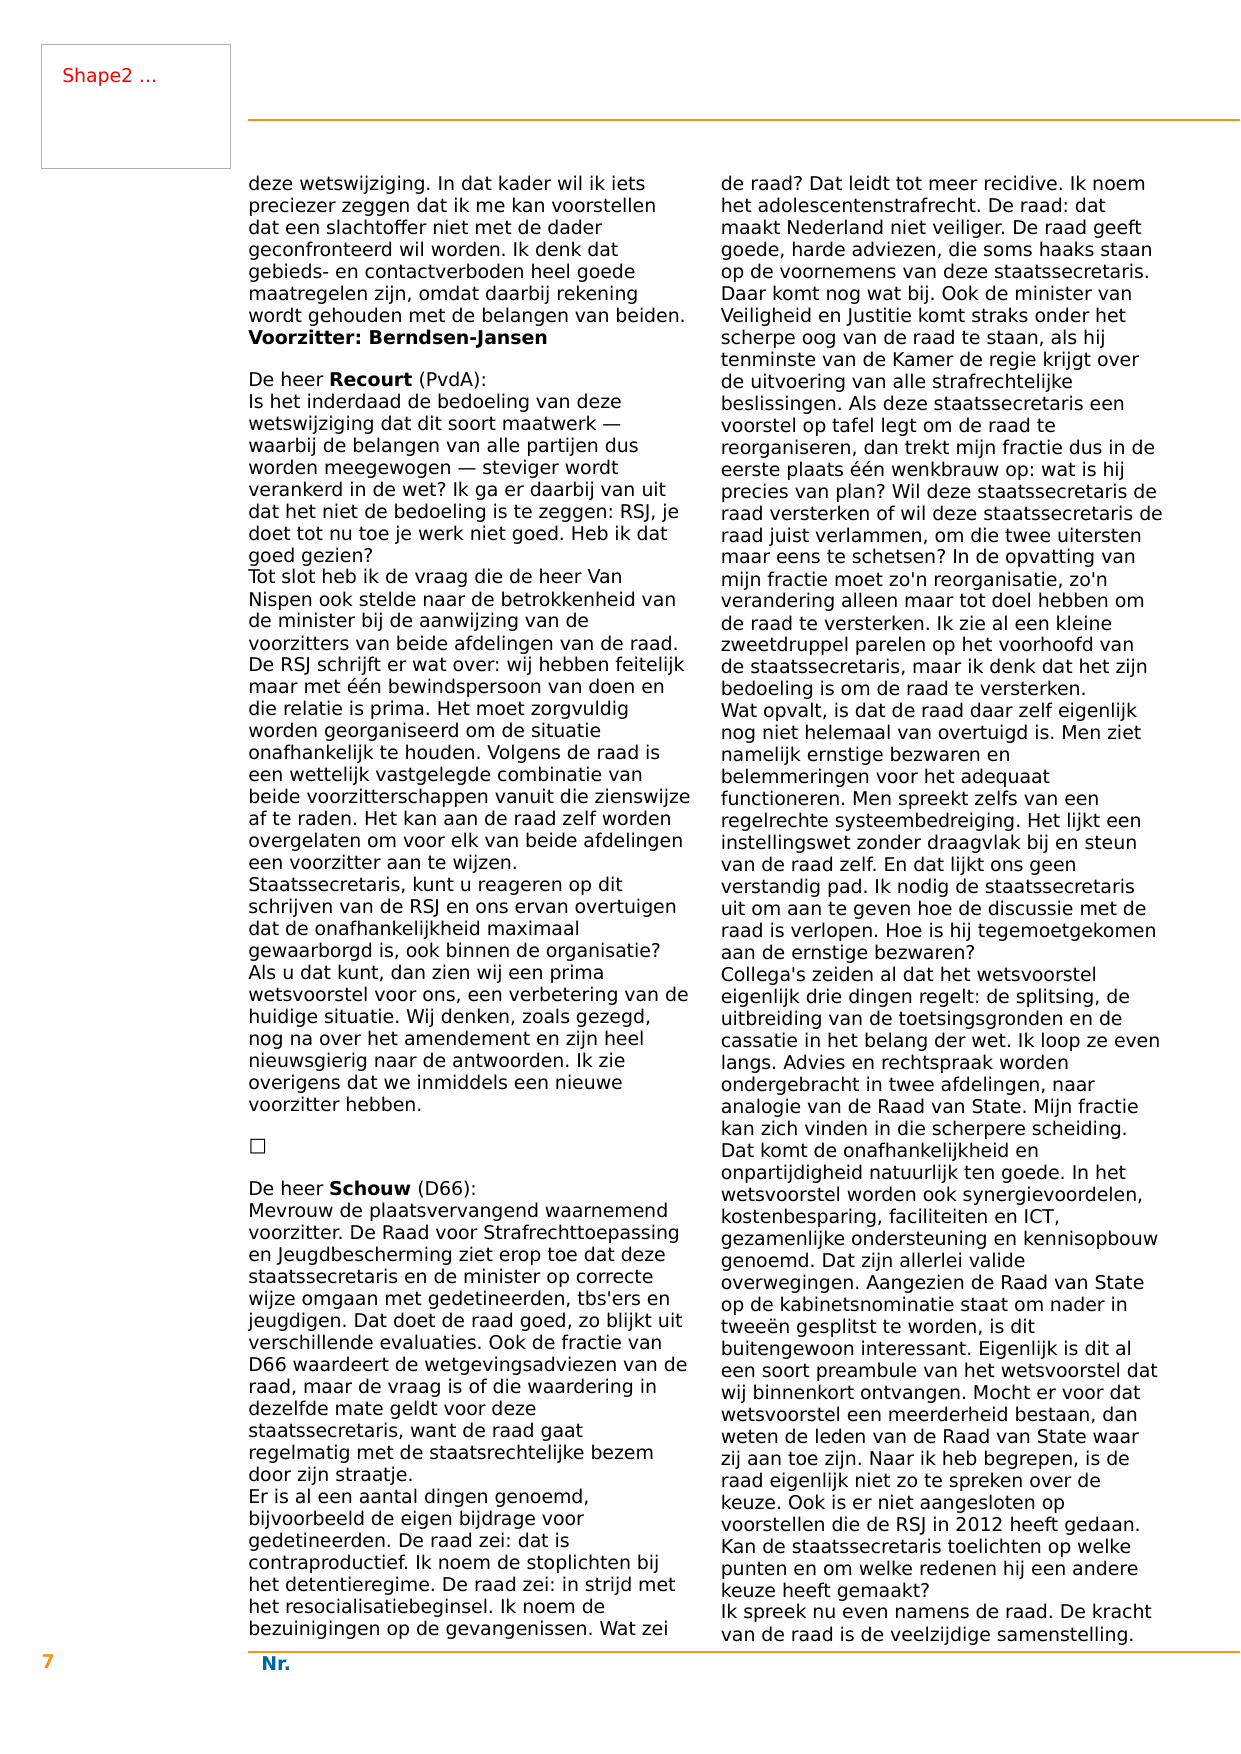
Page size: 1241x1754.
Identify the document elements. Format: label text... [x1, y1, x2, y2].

text De heer Recourt (PvdA): [248, 369, 691, 391]
text Tot slot heb ik de vraag die de heer Van Nispen ook stelde naar de betrokkenheid van de minister bij de aanwijzing van de voorzitters van beide afdelingen van de raad. De RSJ schrijft er wat over: wij hebben feitelijk maar met één bewindspersoon van doen en die relatie is prima. Het moet zorgvuldig worden georganiseerd om de situatie onafhankelijk te houden. Volgens de raad is een wettelijk vastgelegde combinatie van beide voorzitterschappen vanuit die zienswijze af te raden. Het kan aan de raad zelf worden overgelaten om voor elk van beide afdelingen een voorzitter aan te wijzen. [248, 566, 691, 874]
text De heer Schouw (D66): [248, 1178, 691, 1200]
text Er is al een aantal dingen genoemd, bijvoorbeeld de eigen bijdrage voor gedetineerden. De raad zei: dat is contraproductief. Ik noem de stoplichten bij het detentieregime. De raad zei: in strijd met het resocialisatiebeginsel. Ik noem de bezuinigingen op de gevangenissen. Wat zei [248, 1486, 691, 1639]
text deze wetswijziging. In dat kader wil ik iets preciezer zeggen dat ik me kan voorstellen dat een slachtoffer niet met de dader geconfronteerd wil worden. Ik denk dat gebieds- en contactverboden heel goede maatregelen zijn, omdat daarbij rekening wordt gehouden met de belangen van beiden. [248, 173, 691, 327]
text Voorzitter: Berndsen-Jansen [248, 327, 691, 349]
text Staatssecretaris, kunt u reageren op dit schrijven van de RSJ en ons ervan overtuigen dat de onafhankelijkheid maximaal gewaarborgd is, ook binnen de organisatie? Als u dat kunt, dan zien wij een prima wetsvoorstel voor ons, een verbetering van de huidige situatie. Wij denken, zoals gezegd, nog na over het amendement en zijn heel nieuwsgierig naar de antwoorden. Ik zie overigens dat we inmiddels een nieuwe voorzitter hebben. [248, 874, 691, 1116]
text Ik spreek nu even namens de raad. De kracht van de raad is de veelzijdige samenstelling. [721, 1601, 1163, 1645]
text de raad? Dat leidt tot meer recidive. Ik noem het adolescentenstrafrecht. De raad: dat maakt Nederland niet veiliger. De raad geeft goede, harde adviezen, die soms haaks staan op de voornemens van deze staatssecretaris. [721, 173, 1163, 283]
text Collega's zeiden al dat het wetsvoorstel eigenlijk drie dingen regelt: de splitsing, de uitbreiding van de toetsingsgronden en de cassatie in het belang der wet. Ik loop ze even langs. Advies en rechtspraak worden ondergebracht in twee afdelingen, naar analogie van de Raad van State. Mijn fractie kan zich vinden in die scherpere scheiding. Dat komt de onafhankelijkheid en onpartijdigheid natuurlijk ten goede. In het wetsvoorstel worden ook synergievoordelen, kostenbesparing, faciliteiten en ICT, gezamenlijke ondersteuning en kennisopbouw genoemd. Dat zijn allerlei valide overwegingen. Aangezien de Raad van State op de kabinetsnominatie staat om nader in tweeën gesplitst te worden, is dit buitengewoon interessant. Eigenlijk is dit al een soort preambule van het wetsvoorstel dat wij binnenkort ontvangen. Mocht er voor dat wetsvoorstel een meerderheid bestaan, dan weten de leden van de Raad van State waar zij aan toe zijn. Naar ik heb begrepen, is de raad eigenlijk niet zo te spreken over de keuze. Ook is er niet aangesloten op voorstellen die de RSJ in 2012 heeft gedaan. Kan de staatssecretaris toelichten op welke punten en om welke redenen hij een andere keuze heeft gemaakt? [721, 964, 1163, 1601]
text ⬜ [248, 1136, 691, 1158]
text Daar komt nog wat bij. Ook de minister van Veiligheid en Justitie komt straks onder het scherpe oog van de raad te staan, als hij tenminste van de Kamer de regie krijgt over de uitvoering van alle strafrechtelijke beslissingen. Als deze staatssecretaris een voorstel op tafel legt om de raad te reorganiseren, dan trekt mijn fractie dus in de eerste plaats één wenkbrauw op: wat is hij precies van plan? Wil deze staatssecretaris de raad versterken of wil deze staatssecretaris de raad juist verlammen, om die twee uitersten maar eens te schetsen? In de opvatting van mijn fractie moet zo'n reorganisatie, zo'n verandering alleen maar tot doel hebben om de raad te versterken. Ik zie al een kleine zweetdruppel parelen op het voorhoofd van de staatssecretaris, maar ik denk dat het zijn bedoeling is om de raad te versterken. [721, 283, 1163, 700]
text Is het inderdaad de bedoeling van deze wetswijziging dat dit soort maatwerk — waarbij de belangen van alle partijen dus worden meegewogen — steviger wordt verankerd in de wet? Ik ga er daarbij van uit dat het niet de bedoeling is te zeggen: RSJ, je doet tot nu toe je werk niet goed. Heb ik dat goed gezien? [248, 391, 691, 566]
text Wat opvalt, is dat de raad daar zelf eigenlijk nog niet helemaal van overtuigd is. Men ziet namelijk ernstige bezwaren en belemmeringen voor het adequaat functioneren. Men spreekt zelfs van een regelrechte systeembedreiging. Het lijkt een instellingswet zonder draagvlak bij en steun van de raad zelf. En dat lijkt ons geen verstandig pad. Ik nodig de staatssecretaris uit om aan te geven hoe de discussie met de raad is verlopen. Hoe is hij tegemoetgekomen aan de ernstige bezwaren? [721, 700, 1163, 964]
text Mevrouw de plaatsvervangend waarnemend voorzitter. De Raad voor Strafrechttoepassing en Jeugdbescherming ziet erop toe dat deze staatssecretaris en de minister op correcte wijze omgaan met gedetineerden, tbs'ers en jeugdigen. Dat doet de raad goed, zo blijkt uit verschillende evaluaties. Ook de fractie van D66 waardeert de wetgevingsadviezen van de raad, maar de vraag is of die waardering in dezelfde mate geldt voor deze staatssecretaris, want de raad gaat regelmatig met de staatsrechtelijke bezem door zijn straatje. [248, 1200, 691, 1486]
